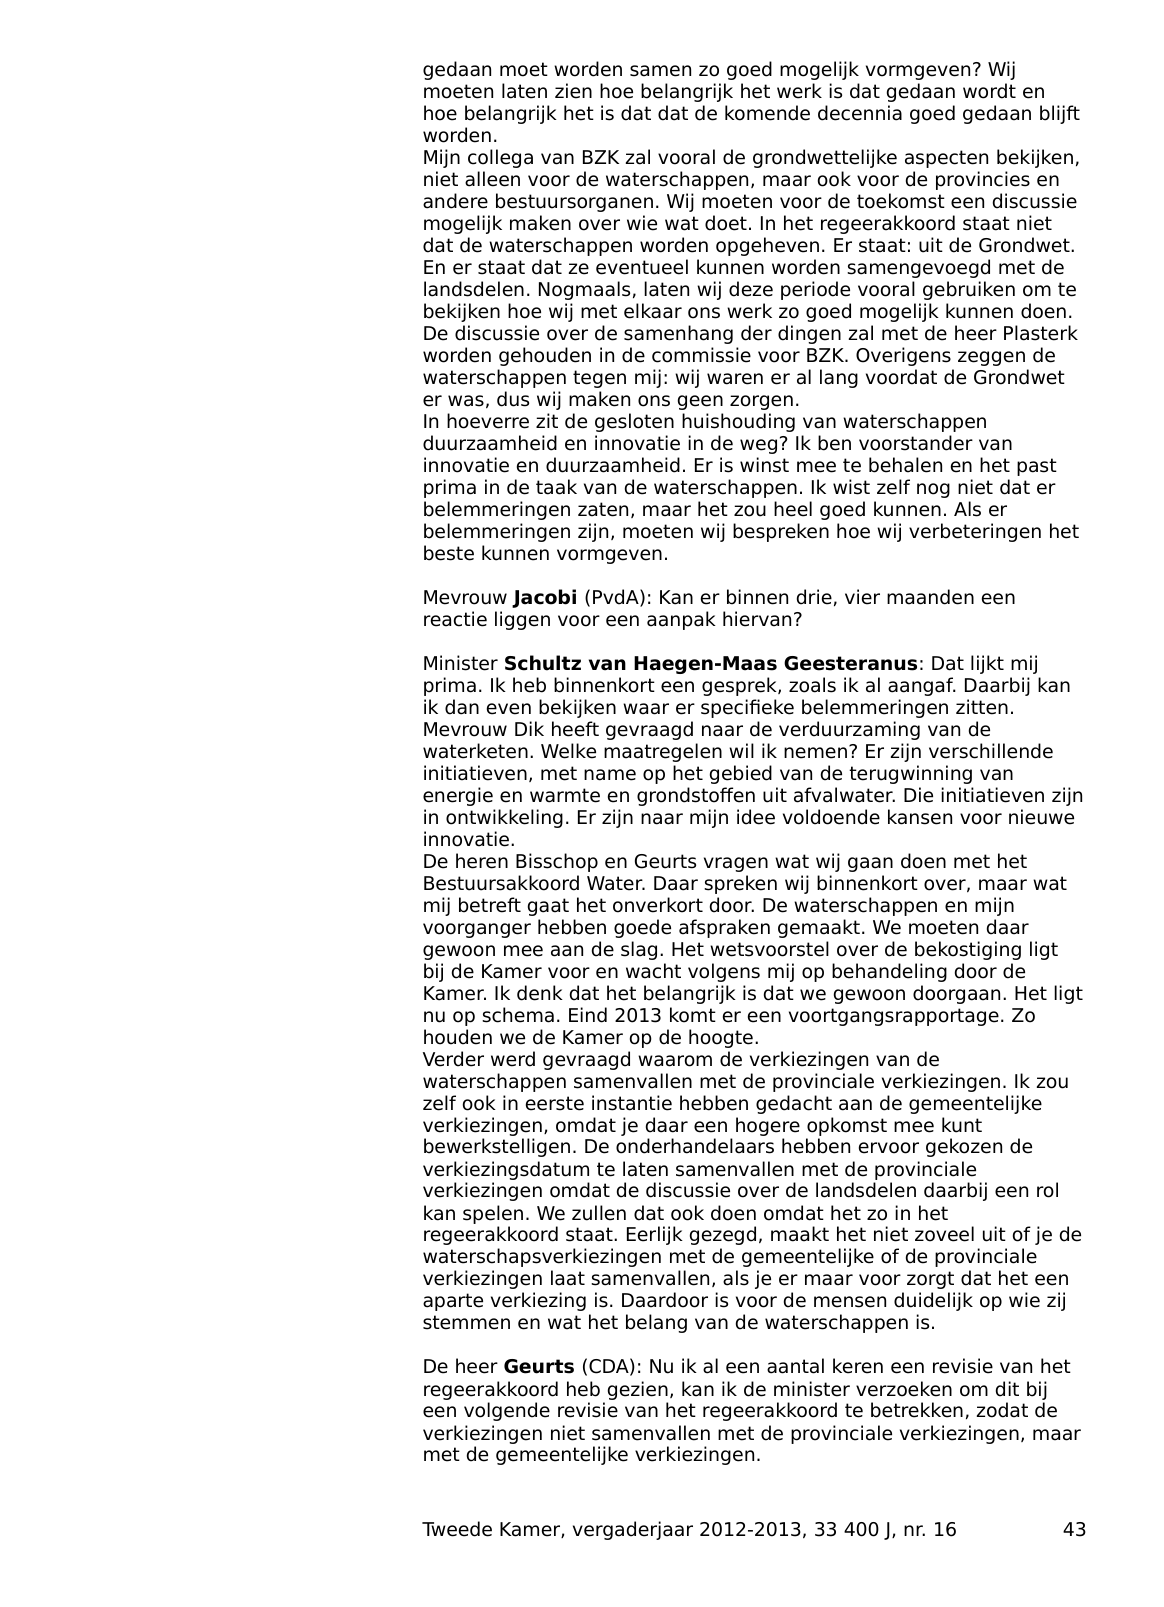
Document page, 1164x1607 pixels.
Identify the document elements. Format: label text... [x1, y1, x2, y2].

text Minister Schultz van Haegen-Maas Geesteranus: Dat lijkt mij prima. Ik heb binnenkort een gesprek, zoals ik al aangaf. Daarbij kan ik dan even bekijken waar er specifieke belemmeringen zitten. [422, 653, 1087, 719]
text Mevrouw Dik heeft gevraagd naar de verduurzaming van de waterketen. Welke maatregelen wil ik nemen? Er zijn verschillende initiatieven, met name op het gebied van de terugwinning van energie en warmte en grondstoffen uit afvalwater. Die initiatieven zijn in ontwikkeling. Er zijn naar mijn idee voldoende kansen voor nieuwe innovatie. [422, 719, 1087, 851]
text De heer Geurts (CDA): Nu ik al een aantal keren een revisie van het regeerakkoord heb gezien, kan ik de minister verzoeken om dit bij een volgende revisie van het regeerakkoord te betrekken, zodat de verkiezingen niet samenvallen met de provinciale verkiezingen, maar met de gemeentelijke verkiezingen. [422, 1356, 1087, 1466]
text gedaan moet worden samen zo goed mogelijk vormgeven? Wij moeten laten zien hoe belangrijk het werk is dat gedaan wordt en hoe belangrijk het is dat dat de komende decennia goed gedaan blijft worden. [422, 59, 1087, 147]
text Mevrouw Jacobi (PvdA): Kan er binnen drie, vier maanden een reactie liggen voor een aanpak hiervan? [422, 587, 1087, 631]
text In hoeverre zit de gesloten huishouding van waterschappen duurzaamheid en innovatie in de weg? Ik ben voorstander van innovatie en duurzaamheid. Er is winst mee te behalen en het past prima in de taak van de waterschappen. Ik wist zelf nog niet dat er belemmeringen zaten, maar het zou heel goed kunnen. Als er belemmeringen zijn, moeten wij bespreken hoe wij verbeteringen het beste kunnen vormgeven. [422, 411, 1087, 564]
text Verder werd gevraagd waarom de verkiezingen van de waterschappen samenvallen met de provinciale verkiezingen. Ik zou zelf ook in eerste instantie hebben gedacht aan de gemeentelijke verkiezingen, omdat je daar een hogere opkomst mee kunt bewerkstelligen. De onderhandelaars hebben ervoor gekozen de verkiezingsdatum te laten samenvallen met de provinciale verkiezingen omdat de discussie over de landsdelen daarbij een rol kan spelen. We zullen dat ook doen omdat het zo in het regeerakkoord staat. Eerlijk gezegd, maakt het niet zoveel uit of je de waterschapsverkiezingen met de gemeentelijke of de provinciale verkiezingen laat samenvallen, als je er maar voor zorgt dat het een aparte verkiezing is. Daardoor is voor de mensen duidelijk op wie zij stemmen en wat het belang van de waterschappen is. [422, 1048, 1087, 1334]
text Mijn collega van BZK zal vooral de grondwettelijke aspecten bekijken, niet alleen voor de waterschappen, maar ook voor de provincies en andere bestuursorganen. Wij moeten voor de toekomst een discussie mogelijk maken over wie wat doet. In het regeerakkoord staat niet dat de waterschappen worden opgeheven. Er staat: uit de Grondwet. En er staat dat ze eventueel kunnen worden samengevoegd met de landsdelen. Nogmaals, laten wij deze periode vooral gebruiken om te bekijken hoe wij met elkaar ons werk zo goed mogelijk kunnen doen. De discussie over de samenhang der dingen zal met de heer Plasterk worden gehouden in de commissie voor BZK. Overigens zeggen de waterschappen tegen mij: wij waren er al lang voordat de Grondwet er was, dus wij maken ons geen zorgen. [422, 147, 1087, 411]
text De heren Bisschop en Geurts vragen wat wij gaan doen met het Bestuursakkoord Water. Daar spreken wij binnenkort over, maar wat mij betreft gaat het onverkort door. De waterschappen en mijn voorganger hebben goede afspraken gemaakt. We moeten daar gewoon mee aan de slag. Het wetsvoorstel over de bekostiging ligt bij de Kamer voor en wacht volgens mij op behandeling door de Kamer. Ik denk dat het belangrijk is dat we gewoon doorgaan. Het ligt nu op schema. Eind 2013 komt er een voortgangsrapportage. Zo houden we de Kamer op de hoogte. [422, 851, 1087, 1048]
